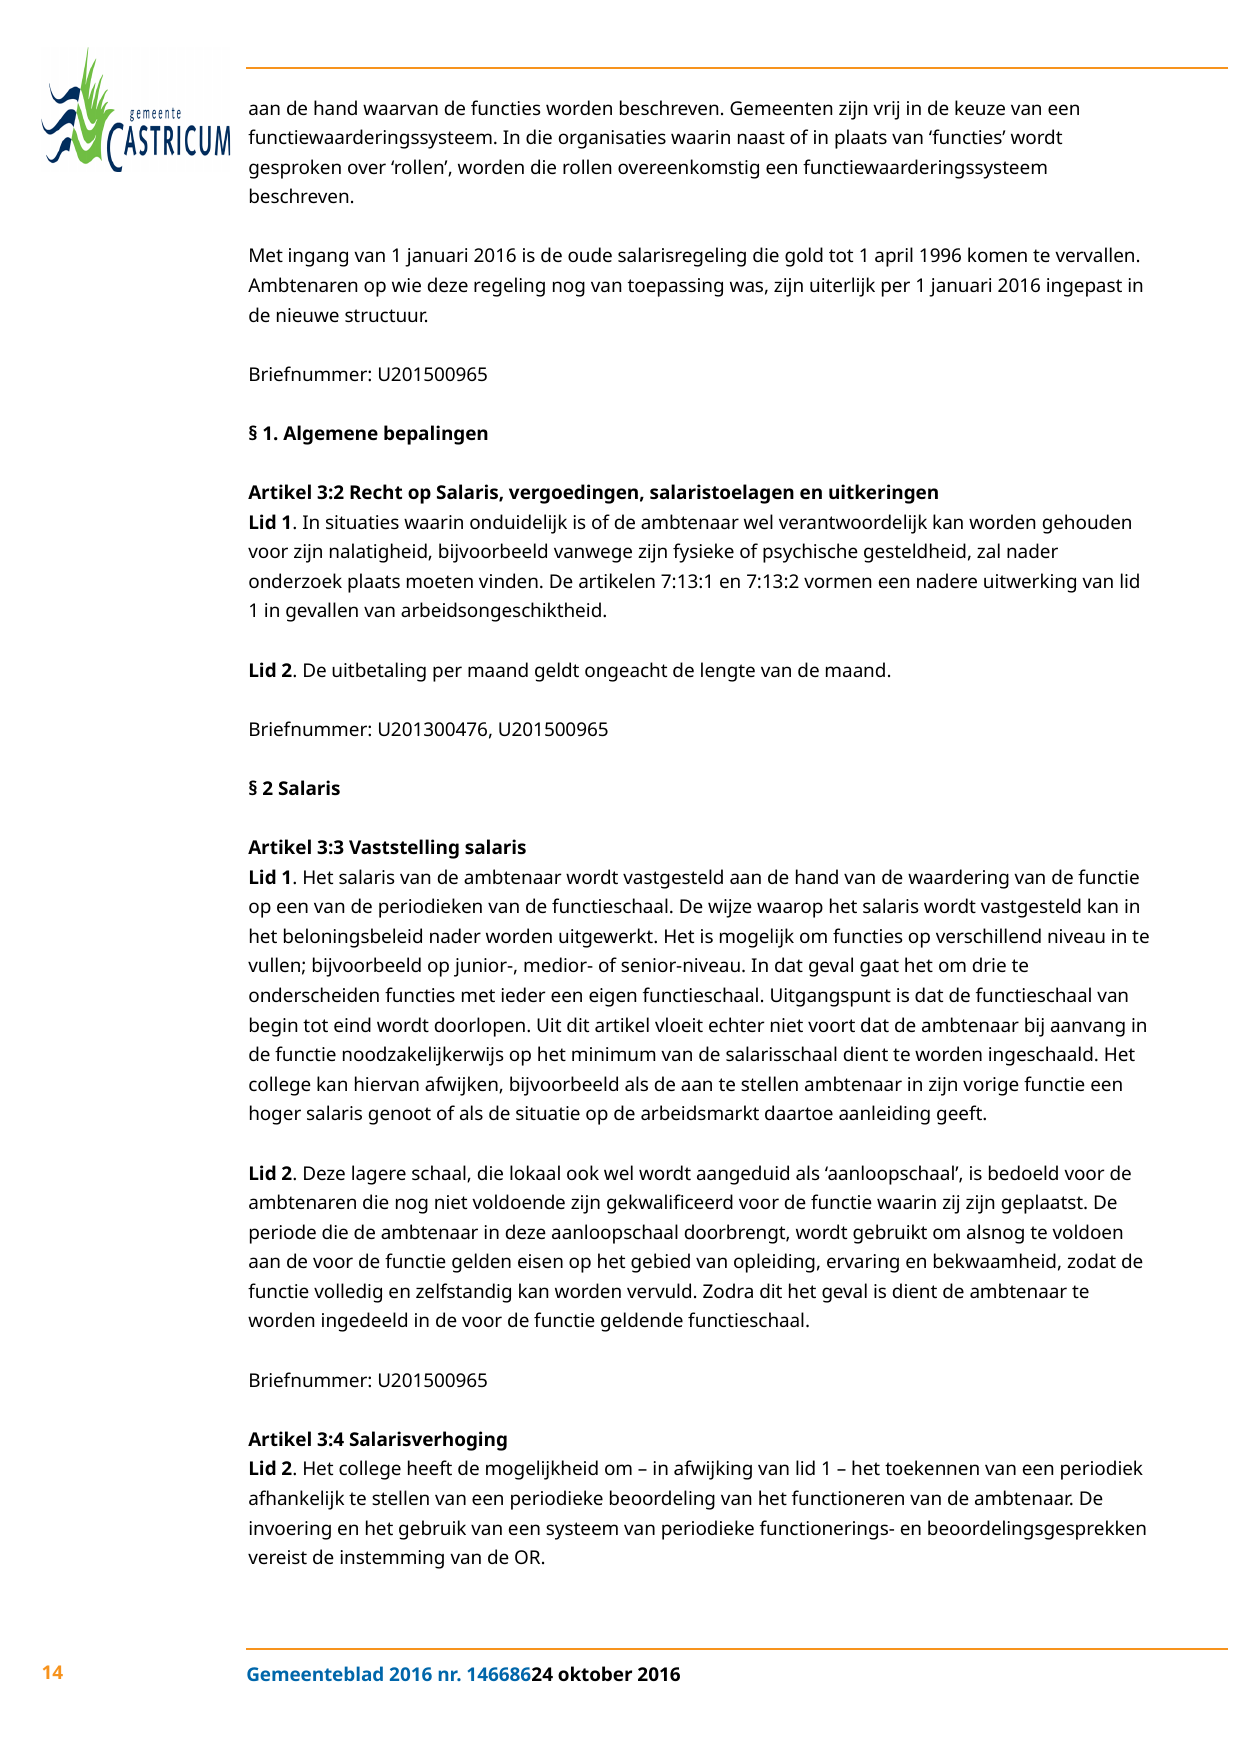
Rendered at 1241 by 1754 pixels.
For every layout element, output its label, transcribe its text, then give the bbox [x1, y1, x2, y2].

text Lid 1. In situaties waarin onduidelijk is of de ambtenaar wel verantwoordelijk kan worden gehouden voor zijn nalatigheid, bijvoorbeeld vanwege zijn fysieke of psychische gesteldheid, zal nader onderzoek plaats moeten vinden. De artikelen 7:13:1 en 7:13:2 vormen een nadere uitwerking van lid 1 in gevallen van arbeidsongeschiktheid. [248, 509, 1152, 623]
text Briefnummer: U201500965 [248, 361, 1152, 387]
text Lid 2. Deze lagere schaal, die lokaal ook wel wordt aangeduid als ‘aanloopschaal’, is bedoeld voor de ambtenaren die nog niet voldoende zijn gekwalificeerd voor de functie waarin zij zijn geplaatst. De periode die de ambtenaar in deze aanloopschaal doorbrengt, wordt gebruikt om alsnog te voldoen aan de voor de functie gelden eisen op het gebied van opleiding, ervaring en bekwaamheid, zodat de functie volledig en zelfstandig kan worden vervuld. Zodra dit het geval is dient de ambtenaar te worden ingedeeld in de voor de functie geldende functieschaal. [248, 1160, 1152, 1333]
text § 1. Algemene bepalingen [248, 420, 1152, 446]
text § 2 Salaris [248, 775, 1152, 801]
text Lid 2. Het college heeft de mogelijkheid om – in afwijking van lid 1 – het toekennen van een periodiek afhankelijk te stellen van een periodieke beoordeling van het functioneren van de ambtenaar. De invoering en het gebruik van een systeem van periodieke functionerings- en beoordelingsgesprekken vereist de instemming van de OR. [248, 1456, 1152, 1570]
text Artikel 3:2 Recht op Salaris, vergoedingen, salaristoelagen en uitkeringen [248, 479, 1152, 505]
text Artikel 3:4 Salarisverhoging [248, 1426, 1152, 1452]
text Artikel 3:3 Vaststelling salaris [248, 834, 1152, 860]
text Briefnummer: U201500965 [248, 1367, 1152, 1393]
picture [41, 47, 231, 172]
text Met ingang van 1 januari 2016 is de oude salarisregeling die gold tot 1 april 1996 komen te vervallen. Ambtenaren op wie deze regeling nog van toepassing was, zijn uiterlijk per 1 januari 2016 ingepast in de nieuwe structuur. [248, 243, 1152, 328]
text aan de hand waarvan de functies worden beschreven. Gemeenten zijn vrij in de keuze van een functiewaarderingssysteem. In die organisaties waarin naast of in plaats van ‘functies’ wordt gesproken over ‘rollen’, worden die rollen overeenkomstig een functiewaarderingssysteem beschreven. [248, 95, 1152, 209]
text Lid 1. Het salaris van de ambtenaar wordt vastgesteld aan de hand van de waardering van de functie op een van de periodieken van de functieschaal. De wijze waarop het salaris wordt vastgesteld kan in het beloningsbeleid nader worden uitgewerkt. Het is mogelijk om functies op verschillend niveau in te vullen; bijvoorbeeld op junior-, medior- of senior-niveau. In dat geval gaat het om drie te onderscheiden functies met ieder een eigen functieschaal. Uitgangspunt is dat de functieschaal van begin tot eind wordt doorlopen. Uit dit artikel vloeit echter niet voort dat de ambtenaar bij aanvang in de functie noodzakelijkerwijs op het minimum van de salarisschaal dient te worden ingeschaald. Het college kan hiervan afwijken, bijvoorbeeld als de aan te stellen ambtenaar in zijn vorige functie een hoger salaris genoot of als de situatie op de arbeidsmarkt daartoe aanleiding geeft. [248, 864, 1152, 1126]
text Briefnummer: U201300476, U201500965 [248, 716, 1152, 742]
text Lid 2. De uitbetaling per maand geldt ongeacht de lengte van de maand. [248, 657, 1152, 683]
